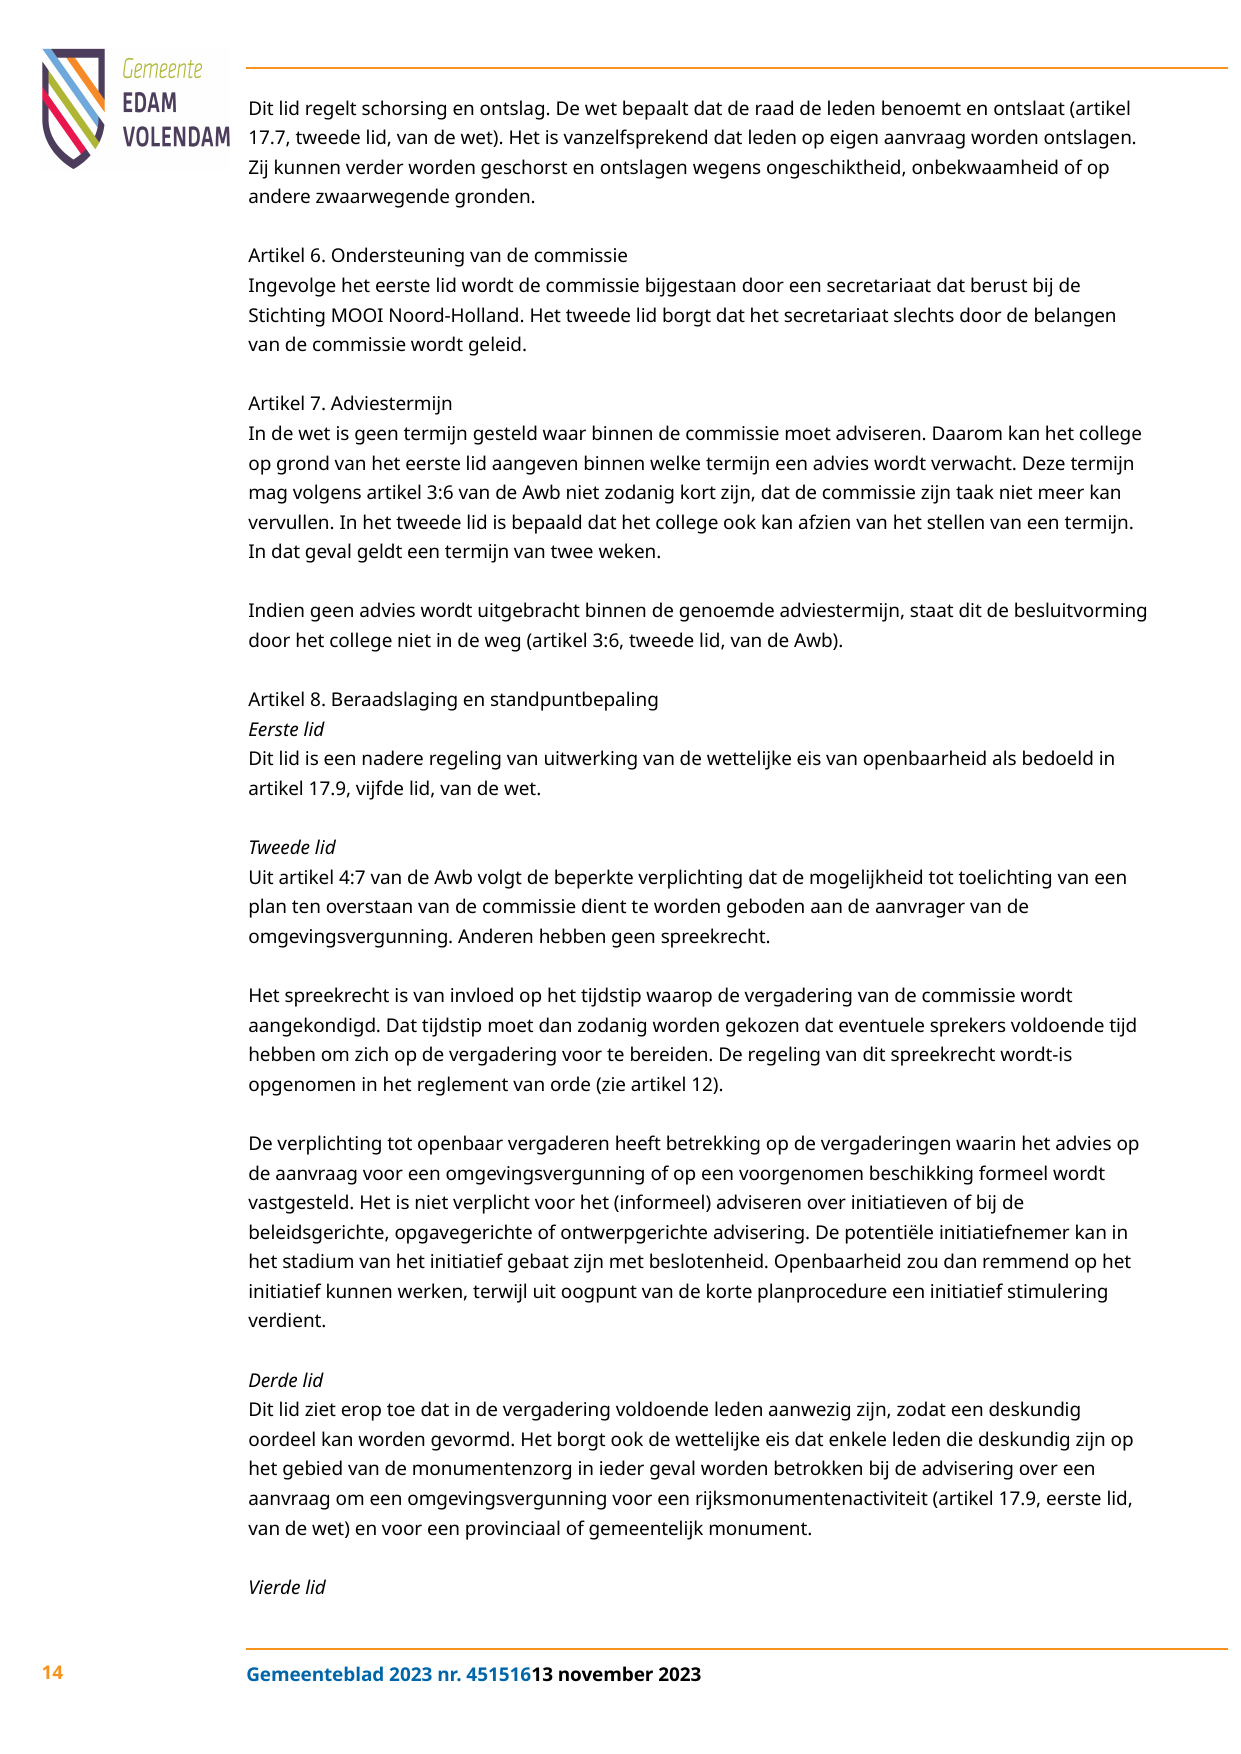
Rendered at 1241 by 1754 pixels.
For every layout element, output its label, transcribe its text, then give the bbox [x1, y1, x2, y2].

text Eerste lid [248, 716, 1152, 742]
text Derde lid [248, 1367, 1152, 1393]
text Dit lid is een nadere regeling van uitwerking van de wettelijke eis van openbaarheid als bedoeld in artikel 17.9, vijfde lid, van de wet. [248, 746, 1152, 801]
text Artikel 6. Ondersteuning van de commissie [248, 243, 1152, 268]
text Dit lid regelt schorsing en ontslag. De wet bepaalt dat de raad de leden benoemt en ontslaat (artikel 17.7, tweede lid, van de wet). Het is vanzelfsprekend dat leden op eigen aanvraag worden ontslagen. Zij kunnen verder worden geschorst en ontslagen wegens ongeschiktheid, onbekwaamheid of op andere zwaarwegende gronden. [248, 95, 1152, 209]
picture [41, 47, 231, 172]
text Vierde lid [248, 1574, 1152, 1600]
text In de wet is geen termijn gesteld waar binnen de commissie moet adviseren. Daarom kan het college op grond van het eerste lid aangeven binnen welke termijn een advies wordt verwacht. Deze termijn mag volgens artikel 3:6 van de Awb niet zodanig kort zijn, dat de commissie zijn taak niet meer kan vervullen. In het tweede lid is bepaald dat het college ook kan afzien van het stellen van een termijn. In dat geval geldt een termijn van twee weken. [248, 420, 1152, 564]
text Artikel 8. Beraadslaging en standpuntbepaling [248, 686, 1152, 712]
text Ingevolge het eerste lid wordt de commissie bijgestaan door een secretariaat dat berust bij de Stichting MOOI Noord-Holland. Het tweede lid borgt dat het secretariaat slechts door de belangen van de commissie wordt geleid. [248, 272, 1152, 357]
text Tweede lid [248, 834, 1152, 860]
text Het spreekrecht is van invloed op het tijdstip waarop de vergadering van de commissie wordt aangekondigd. Dat tijdstip moet dan zodanig worden gekozen dat eventuele sprekers voldoende tijd hebben om zich op de vergadering voor te bereiden. De regeling van dit spreekrecht wordt-is opgenomen in het reglement van orde (zie artikel 12). [248, 982, 1152, 1097]
text Artikel 7. Adviestermijn [248, 391, 1152, 416]
text Dit lid ziet erop toe dat in de vergadering voldoende leden aanwezig zijn, zodat een deskundig oordeel kan worden gevormd. Het borgt ook de wettelijke eis dat enkele leden die deskundig zijn op het gebied van de monumentenzorg in ieder geval worden betrokken bij de advisering over een aanvraag om een omgevingsvergunning voor een rijksmonumentenactiviteit (artikel 17.9, eerste lid, van de wet) en voor een provinciaal of gemeentelijk monument. [248, 1396, 1152, 1541]
text Uit artikel 4:7 van de Awb volgt de beperkte verplichting dat de mogelijkheid tot toelichting van een plan ten overstaan van de commissie dient te worden geboden aan de aanvrager van de omgevingsvergunning. Anderen hebben geen spreekrecht. [248, 864, 1152, 949]
text De verplichting tot openbaar vergaderen heeft betrekking op de vergaderingen waarin het advies op de aanvraag voor een omgevingsvergunning of op een voorgenomen beschikking formeel wordt vastgesteld. Het is niet verplicht voor het (informeel) adviseren over initiatieven of bij de beleidsgerichte, opgavegerichte of ontwerpgerichte advisering. De potentiële initiatiefnemer kan in het stadium van het initiatief gebaat zijn met beslotenheid. Openbaarheid zou dan remmend op het initiatief kunnen werken, terwijl uit oogpunt van de korte planprocedure een initiatief stimulering verdient. [248, 1130, 1152, 1333]
text Indien geen advies wordt uitgebracht binnen de genoemde adviestermijn, staat dit de besluitvorming door het college niet in de weg (artikel 3:6, tweede lid, van de Awb). [248, 598, 1152, 653]
